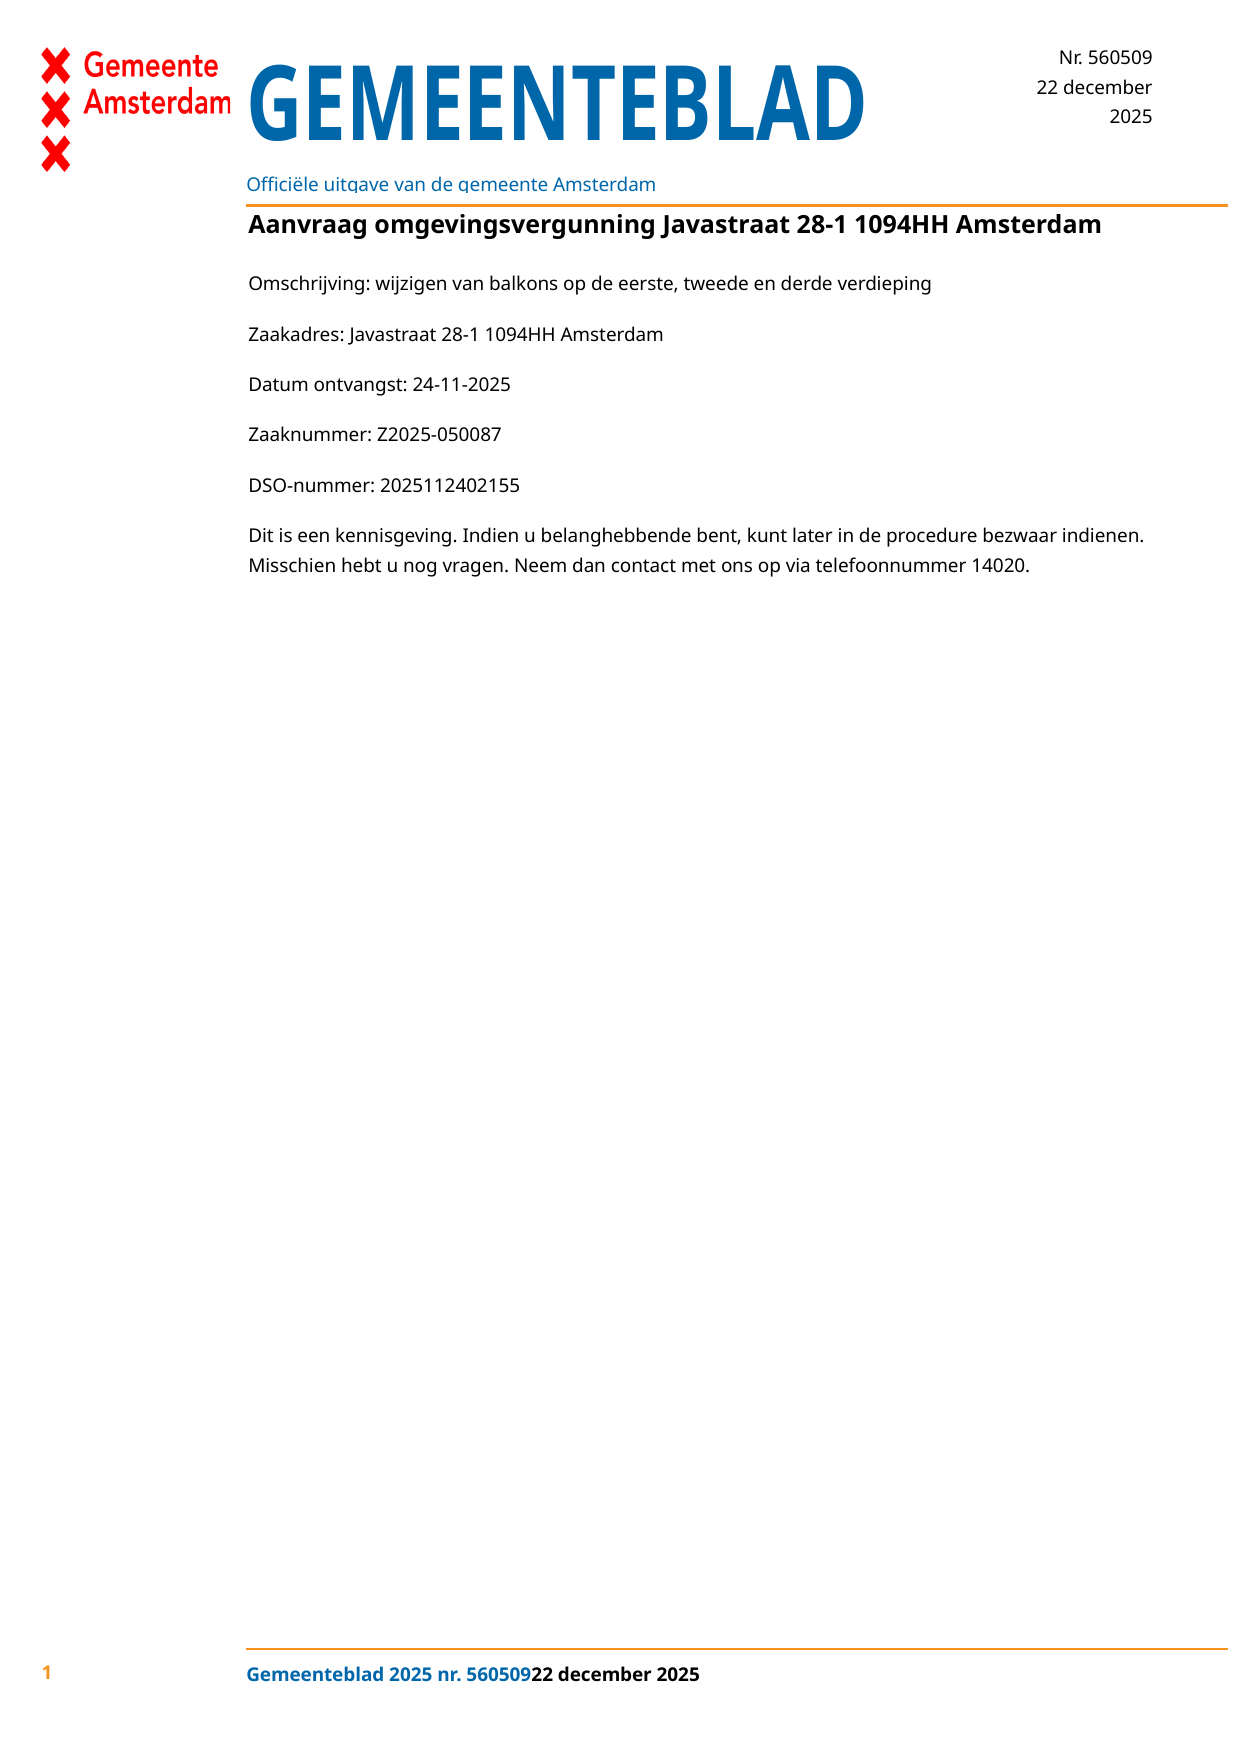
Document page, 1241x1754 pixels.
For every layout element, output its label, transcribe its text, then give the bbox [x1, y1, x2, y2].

text Dit is een kennisgeving. Indien u belanghebbende bent, kunt later in de procedure bezwaar indienen. Misschien hebt u nog vragen. Neem dan contact met ons op via telefoonnummer 14020. [248, 522, 1152, 578]
text Zaaknummer: Z2025-050087 [248, 422, 1152, 447]
text DSO-nummer: 2025112402155 [248, 472, 1152, 498]
text Zaakadres: Javastraat 28-1 1094HH Amsterdam [248, 321, 1152, 346]
text Datum ontvangst: 24-11-2025 [248, 371, 1152, 397]
picture [41, 47, 231, 172]
text Aanvraag omgevingsvergunning Javastraat 28-1 1094HH Amsterdam [248, 207, 1152, 241]
text Omschrijving: wijzigen van balkons op de eerste, tweede en derde verdieping [248, 270, 1152, 296]
